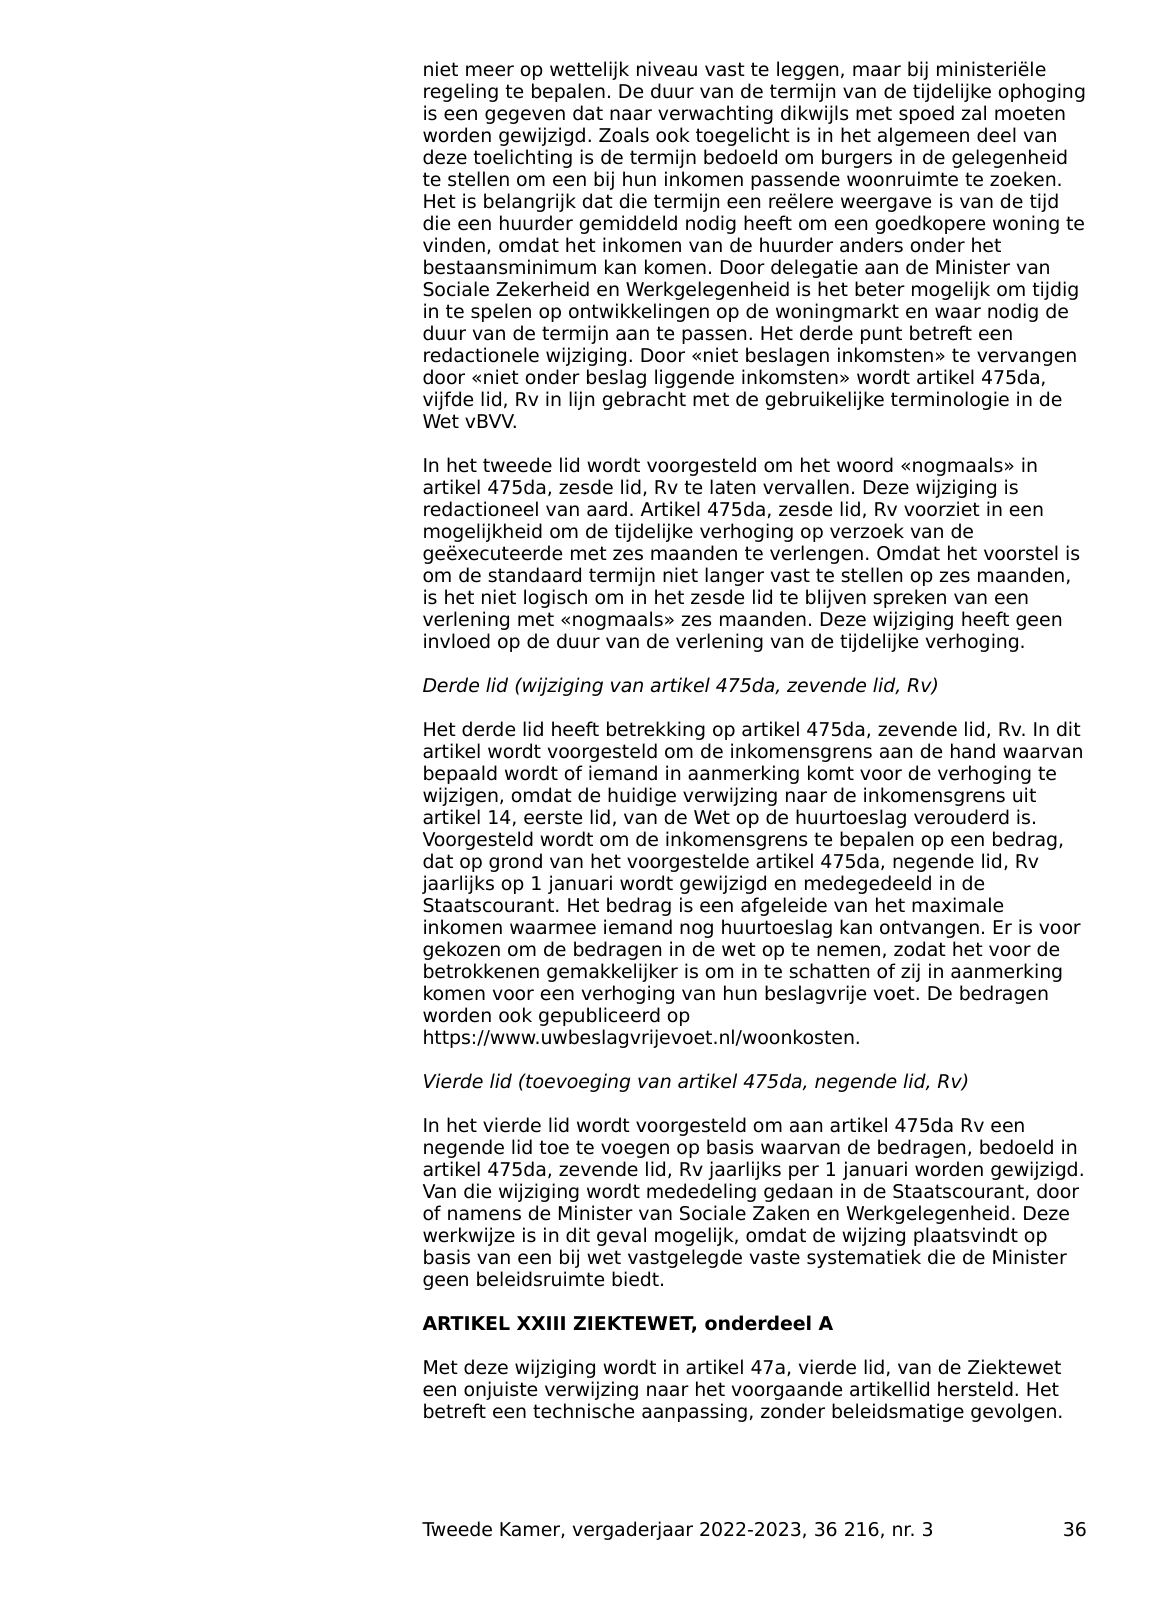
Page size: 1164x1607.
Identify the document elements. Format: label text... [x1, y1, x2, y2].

subtitle ARTIKEL XXIII ZIEKTEWET, onderdeel A [422, 1313, 1087, 1335]
text In het tweede lid wordt voorgesteld om het woord «nogmaals» in artikel 475da, zesde lid, Rv te laten vervallen. Deze wijziging is redactioneel van aard. Artikel 475da, zesde lid, Rv voorziet in een mogelijkheid om de tijdelijke verhoging op verzoek van de geëxecuteerde met zes maanden te verlengen. Omdat het voorstel is om de standaard termijn niet langer vast te stellen op zes maanden, is het niet logisch om in het zesde lid te blijven spreken van een verlening met «nogmaals» zes maanden. Deze wijziging heeft geen invloed op de duur van de verlening van de tijdelijke verhoging. [422, 455, 1087, 653]
text Met deze wijziging wordt in artikel 47a, vierde lid, van de Ziektewet een onjuiste verwijzing naar het voorgaande artikellid hersteld. Het betreft een technische aanpassing, zonder beleidsmatige gevolgen. [422, 1357, 1087, 1423]
text Het derde lid heeft betrekking op artikel 475da, zevende lid, Rv. In dit artikel wordt voorgesteld om de inkomensgrens aan de hand waarvan bepaald wordt of iemand in aanmerking komt voor de verhoging te wijzigen, omdat de huidige verwijzing naar de inkomensgrens uit artikel 14, eerste lid, van de Wet op de huurtoeslag verouderd is. Voorgesteld wordt om de inkomensgrens te bepalen op een bedrag, dat op grond van het voorgestelde artikel 475da, negende lid, Rv jaarlijks op 1 januari wordt gewijzigd en medegedeeld in de Staatscourant. Het bedrag is een afgeleide van het maximale inkomen waarmee iemand nog huurtoeslag kan ontvangen. Er is voor gekozen om de bedragen in de wet op te nemen, zodat het voor de betrokkenen gemakkelijker is om in te schatten of zij in aanmerking komen voor een verhoging van hun beslagvrije voet. De bedragen worden ook gepubliceerd op https://www.uwbeslagvrijevoet.nl/woonkosten. [422, 719, 1087, 1049]
text In het vierde lid wordt voorgesteld om aan artikel 475da Rv een negende lid toe te voegen op basis waarvan de bedragen, bedoeld in artikel 475da, zevende lid, Rv jaarlijks per 1 januari worden gewijzigd. Van die wijziging wordt mededeling gedaan in de Staatscourant, door of namens de Minister van Sociale Zaken en Werkgelegenheid. Deze werkwijze is in dit geval mogelijk, omdat de wijzing plaatsvindt op basis van een bij wet vastgelegde vaste systematiek die de Minister geen beleidsruimte biedt. [422, 1115, 1087, 1291]
subtitle Derde lid (wijziging van artikel 475da, zevende lid, Rv) [422, 675, 1087, 697]
text niet meer op wettelijk niveau vast te leggen, maar bij ministeriële regeling te bepalen. De duur van de termijn van de tijdelijke ophoging is een gegeven dat naar verwachting dikwijls met spoed zal moeten worden gewijzigd. Zoals ook toegelicht is in het algemeen deel van deze toelichting is de termijn bedoeld om burgers in de gelegenheid te stellen om een bij hun inkomen passende woonruimte te zoeken. Het is belangrijk dat die termijn een reëlere weergave is van de tijd die een huurder gemiddeld nodig heeft om een goedkopere woning te vinden, omdat het inkomen van de huurder anders onder het bestaansminimum kan komen. Door delegatie aan de Minister van Sociale Zekerheid en Werkgelegenheid is het beter mogelijk om tijdig in te spelen op ontwikkelingen op de woningmarkt en waar nodig de duur van de termijn aan te passen. Het derde punt betreft een redactionele wijziging. Door «niet beslagen inkomsten» te vervangen door «niet onder beslag liggende inkomsten» wordt artikel 475da, vijfde lid, Rv in lijn gebracht met de gebruikelijke terminologie in de Wet vBVV. [422, 59, 1087, 433]
subtitle Vierde lid (toevoeging van artikel 475da, negende lid, Rv) [422, 1071, 1087, 1093]
